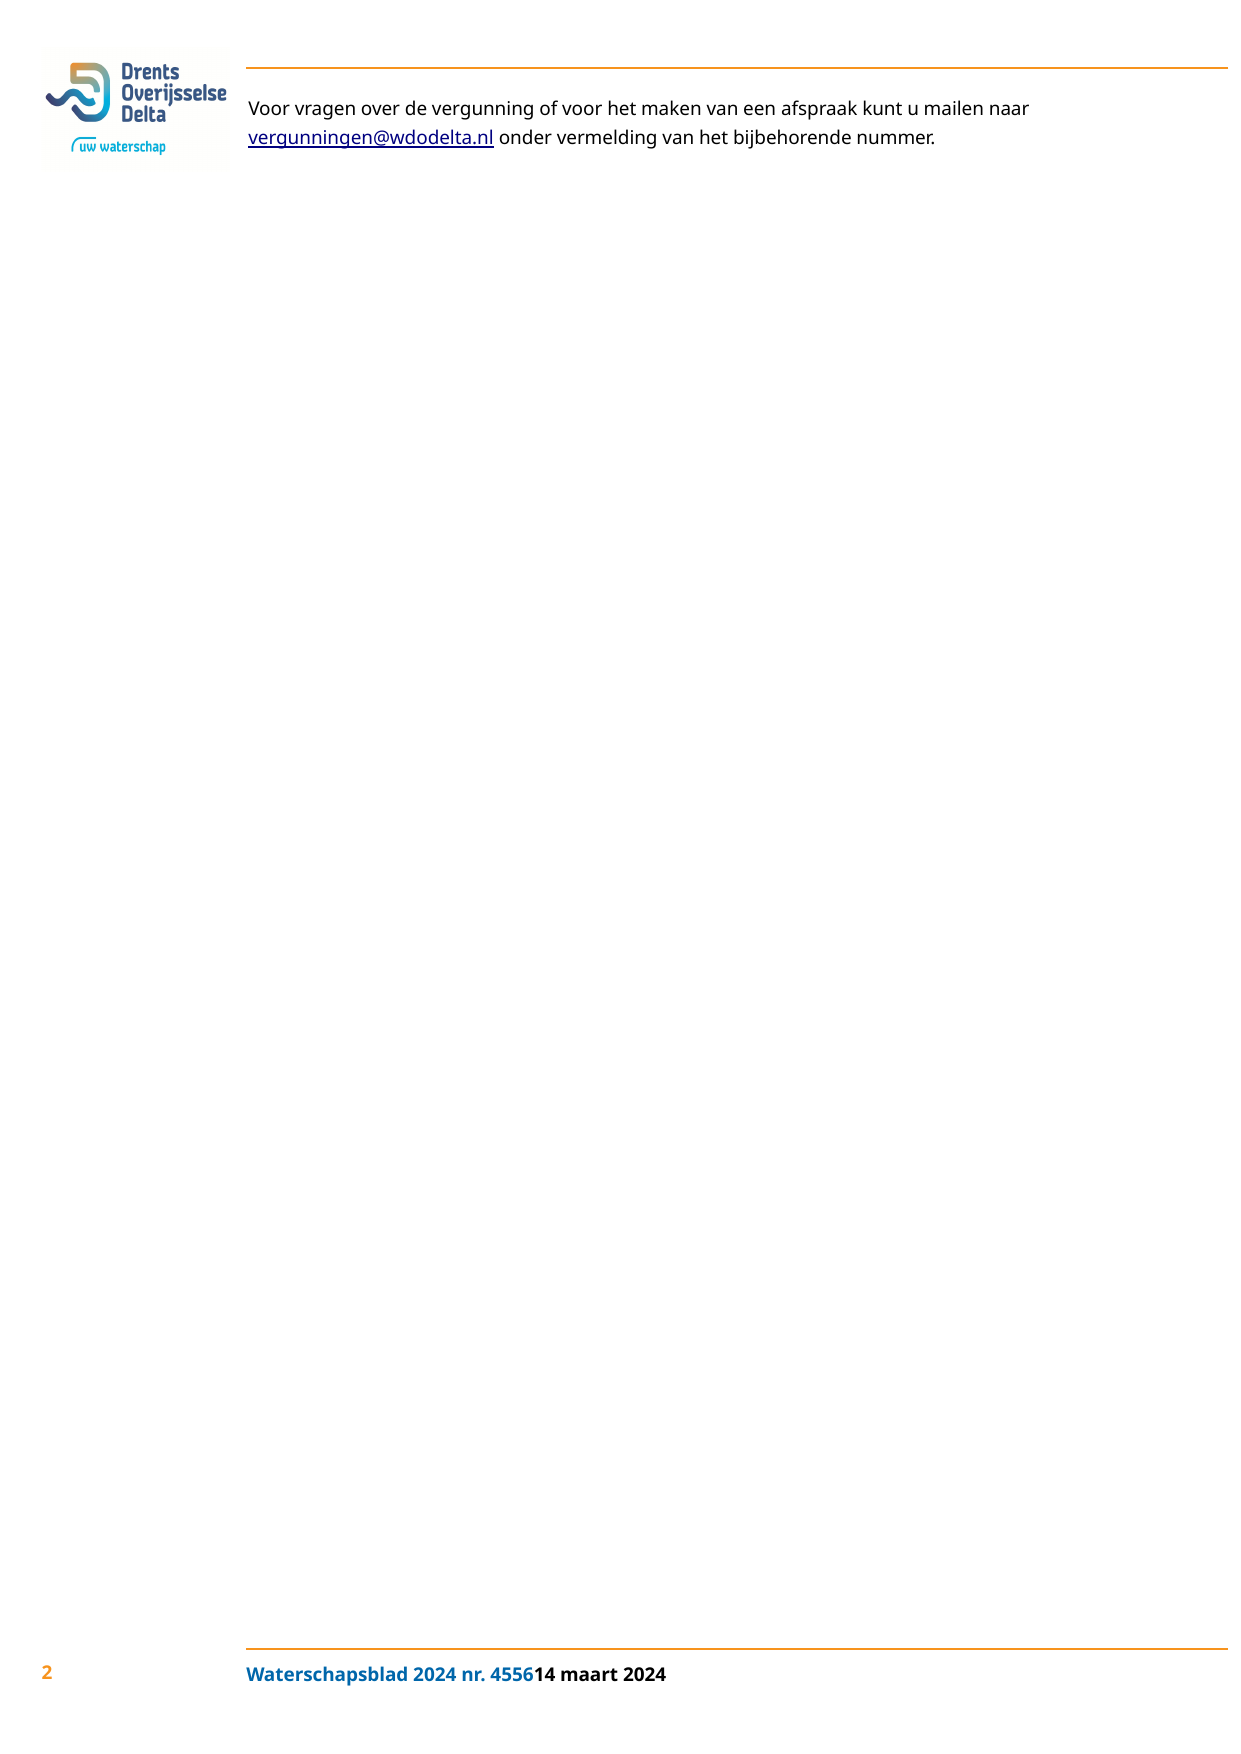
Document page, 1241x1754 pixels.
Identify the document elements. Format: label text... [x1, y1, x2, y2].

text Voor vragen over de vergunning of voor het maken van een afspraak kunt u mailen naar vergunningen@wdodelta.nl onder vermelding van het bijbehorende nummer. [248, 95, 1152, 150]
picture [41, 47, 231, 172]
